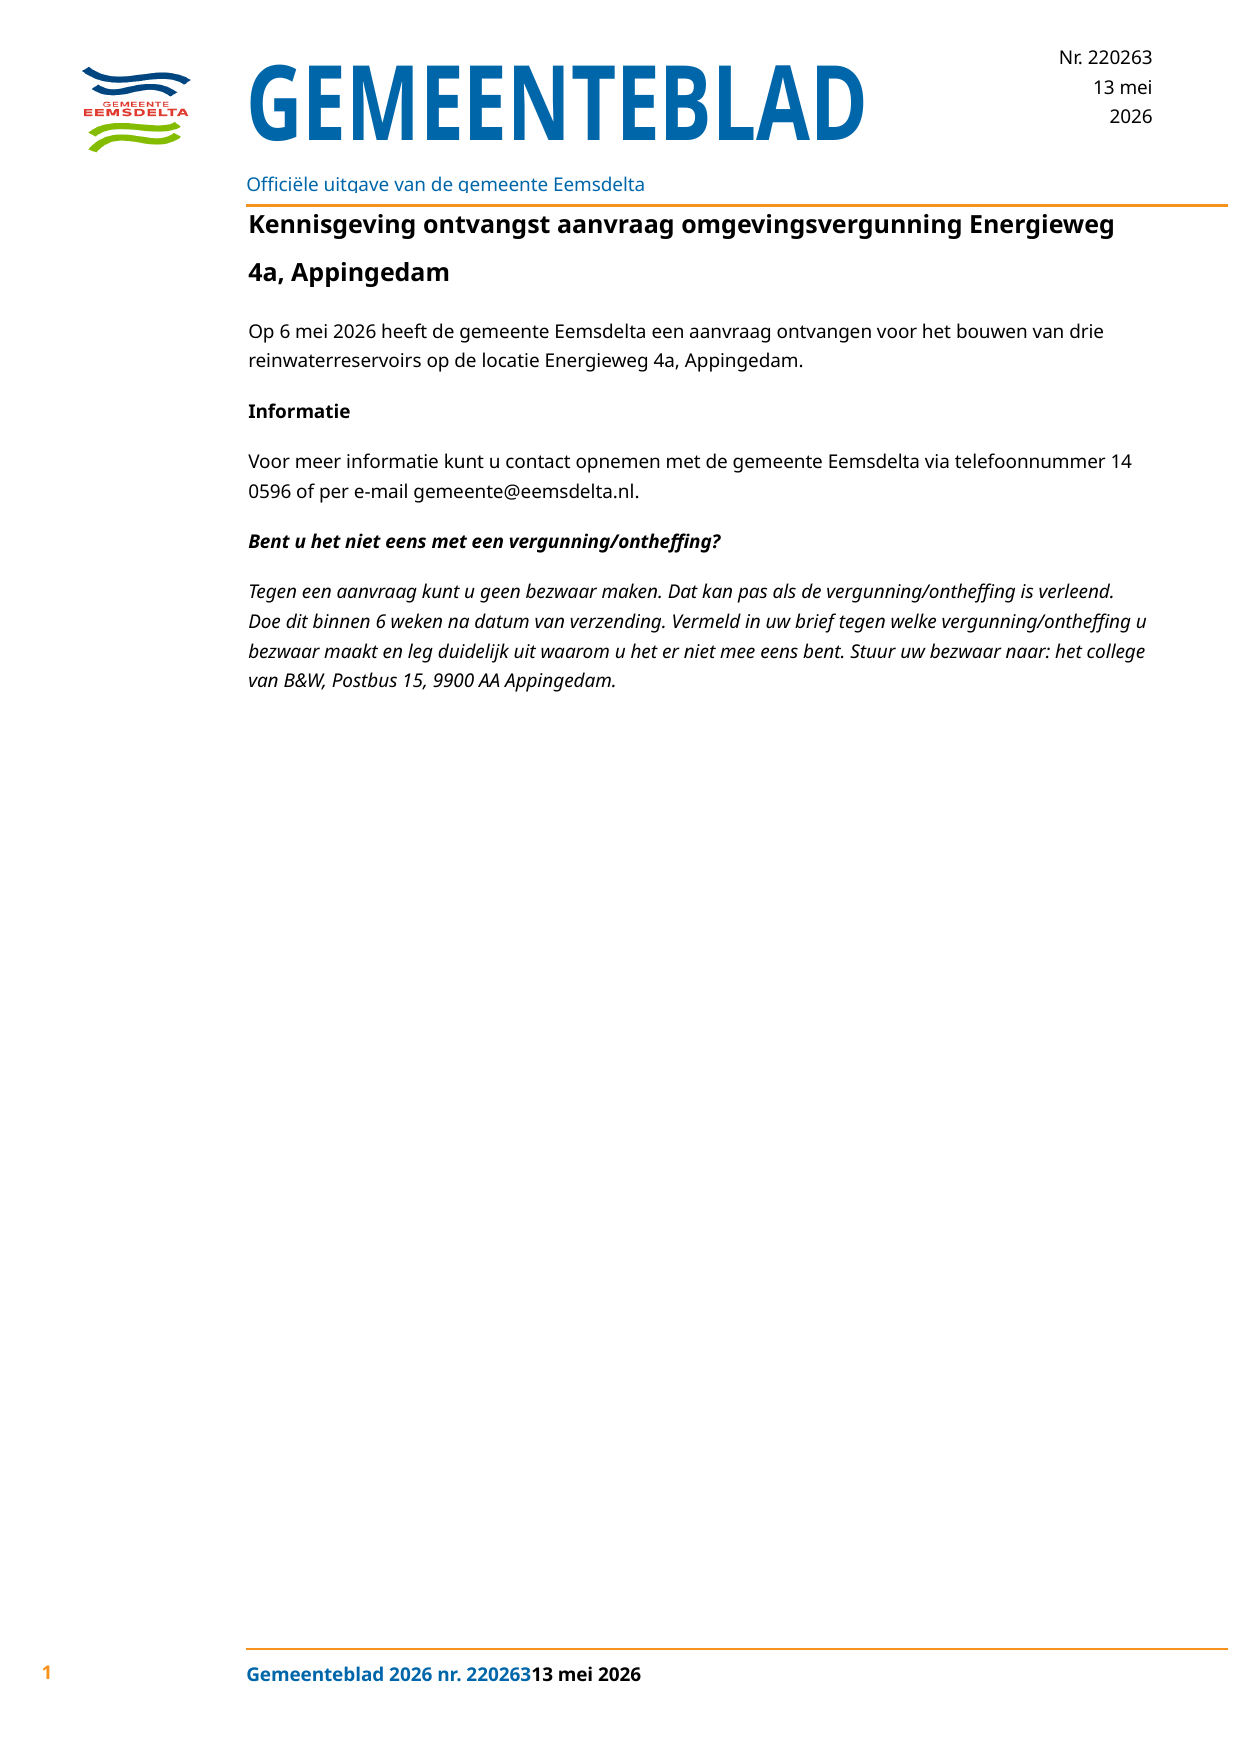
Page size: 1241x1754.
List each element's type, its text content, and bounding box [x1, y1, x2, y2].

text Informatie [248, 398, 1152, 424]
text Tegen een aanvraag kunt u geen bezwaar maken. Dat kan pas als de vergunning/ontheffing is verleend. Doe dit binnen 6 weken na datum van verzending. Vermeld in uw brief tegen welke vergunning/ontheffing u bezwaar maakt en leg duidelijk uit waarom u het er niet mee eens bent. Stuur uw bezwaar naar: het college van B&W, Postbus 15, 9900 AA Appingedam. [248, 579, 1152, 693]
text Kennisgeving ontvangst aanvraag omgevingsvergunning Energieweg 4a, Appingedam [248, 207, 1152, 288]
text Op 6 mei 2026 heeft de gemeente Eemsdelta een aanvraag ontvangen voor het bouwen van drie reinwaterreservoirs op de locatie Energieweg 4a, Appingedam. [248, 318, 1152, 373]
picture [41, 47, 231, 172]
text Bent u het niet eens met een vergunning/ontheffing? [248, 528, 1152, 554]
text Voor meer informatie kunt u contact opnemen met de gemeente Eemsdelta via telefoonnummer 14 0596 of per e-mail gemeente@eemsdelta.nl. [248, 448, 1152, 504]
